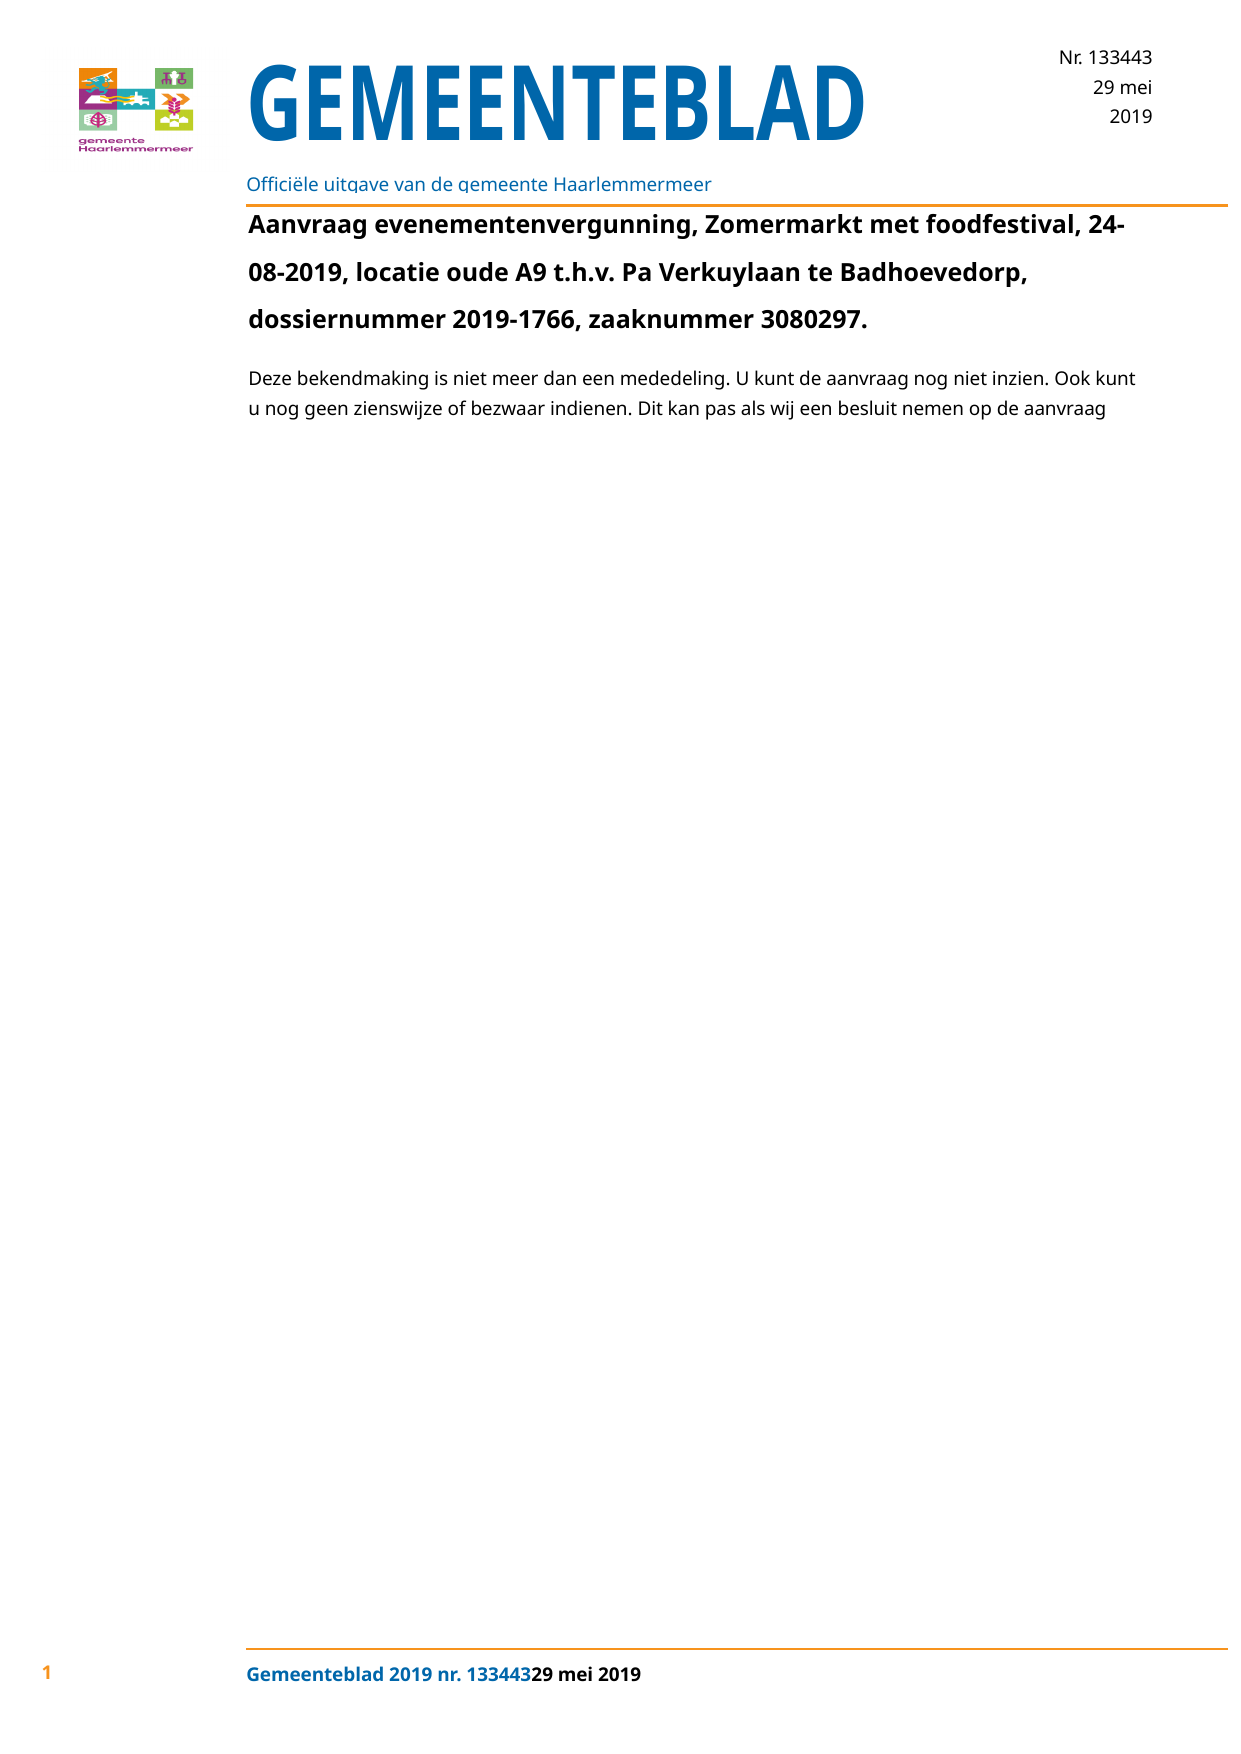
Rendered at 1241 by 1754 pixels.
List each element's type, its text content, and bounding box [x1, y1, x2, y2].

text Aanvraag evenementenvergunning, Zomermarkt met foodfestival, 24-08-2019, locatie oude A9 t.h.v. Pa Verkuylaan te Badhoevedorp, dossiernummer 2019-1766, zaaknummer 3080297. [248, 207, 1152, 336]
text Deze bekendmaking is niet meer dan een mededeling. U kunt de aanvraag nog niet inzien. Ook kunt u nog geen zienswijze of bezwaar indienen. Dit kan pas als wij een besluit nemen op de aanvraag [248, 366, 1152, 421]
picture [41, 47, 231, 172]
